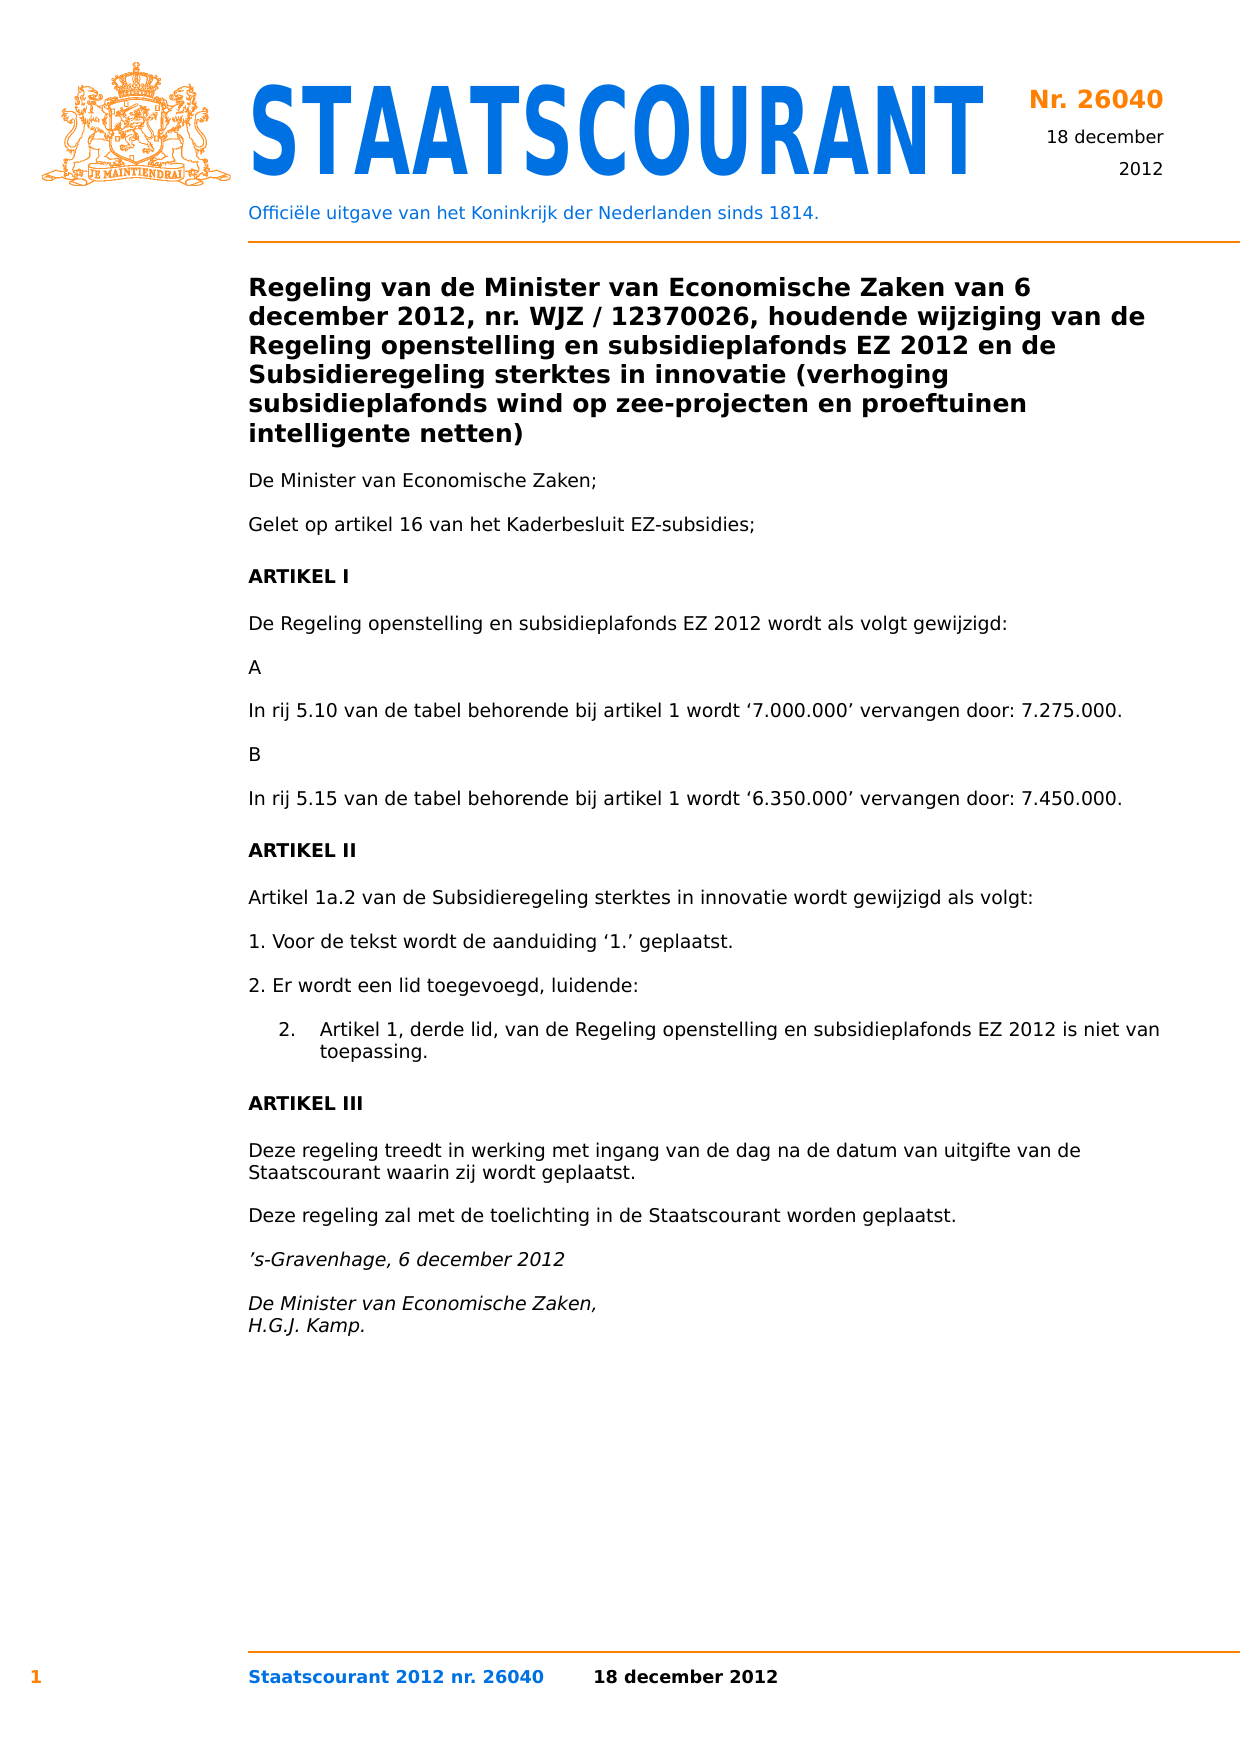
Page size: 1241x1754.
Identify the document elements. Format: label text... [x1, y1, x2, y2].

subtitle ARTIKEL I [248, 566, 1163, 588]
picture [41, 62, 231, 186]
table_header STAATSCOURANT [248, 62, 998, 203]
text De Regeling openstelling en subsidieplafonds EZ 2012 wordt als volgt gewijzigd: [248, 613, 1163, 635]
subtitle ARTIKEL III [248, 1093, 1163, 1114]
table_header Nr. 26040 [998, 62, 1240, 121]
text 1. Voor de tekst wordt de aanduiding ‘1.’ geplaatst. [248, 931, 1163, 953]
text Gelet op artikel 16 van het Kaderbesluit EZ-subsidies; [248, 514, 1163, 536]
text A [248, 657, 1163, 678]
text De Minister van Economische Zaken, H.G.J. Kamp. [248, 1293, 1163, 1337]
text B [248, 744, 1163, 766]
subtitle Regeling van de Minister van Economische Zaken van 6 december 2012, nr. WJZ / 12370026, houdende wijziging van de Regeling openstelling en subsidieplafonds EZ 2012 en de Subsidieregeling sterktes in innovatie (verhoging subsidieplafonds wind op zee-projecten en proeftuinen intelligente netten) [248, 273, 1163, 448]
text Deze regeling treedt in werking met ingang van de dag na de datum van uitgifte van de Staatscourant waarin zij wordt geplaatst. [248, 1139, 1163, 1183]
text ’s-Gravenhage, 6 december 2012 [248, 1249, 1163, 1271]
text De Minister van Economische Zaken; [248, 470, 1163, 492]
text In rij 5.15 van de tabel behorende bij artikel 1 wordt ‘6.350.000’ vervangen door: 7.450.000. [248, 788, 1163, 810]
text 2. Er wordt een lid toegevoegd, luidende: [248, 975, 1163, 997]
text In rij 5.10 van de tabel behorende bij artikel 1 wordt ‘7.000.000’ vervangen door: 7.275.000. [248, 700, 1163, 722]
text Deze regeling zal met de toelichting in de Staatscourant worden geplaatst. [248, 1205, 1163, 1227]
table_cell Officiële uitgave van het Koninkrijk der Nederlanden sinds 1814. [248, 203, 1240, 241]
text Artikel 1a.2 van de Subsidieregeling sterktes in innovatie wordt gewijzigd als volgt: [248, 887, 1163, 909]
table_cell 2012 [998, 153, 1240, 203]
table_cell 18 december [998, 121, 1240, 153]
subtitle ARTIKEL II [248, 840, 1163, 862]
table_header [25, 62, 248, 241]
text 2. Artikel 1, derde lid, van de Regeling openstelling en subsidieplafonds EZ 2012 is niet van toepassing. [278, 1019, 1163, 1063]
